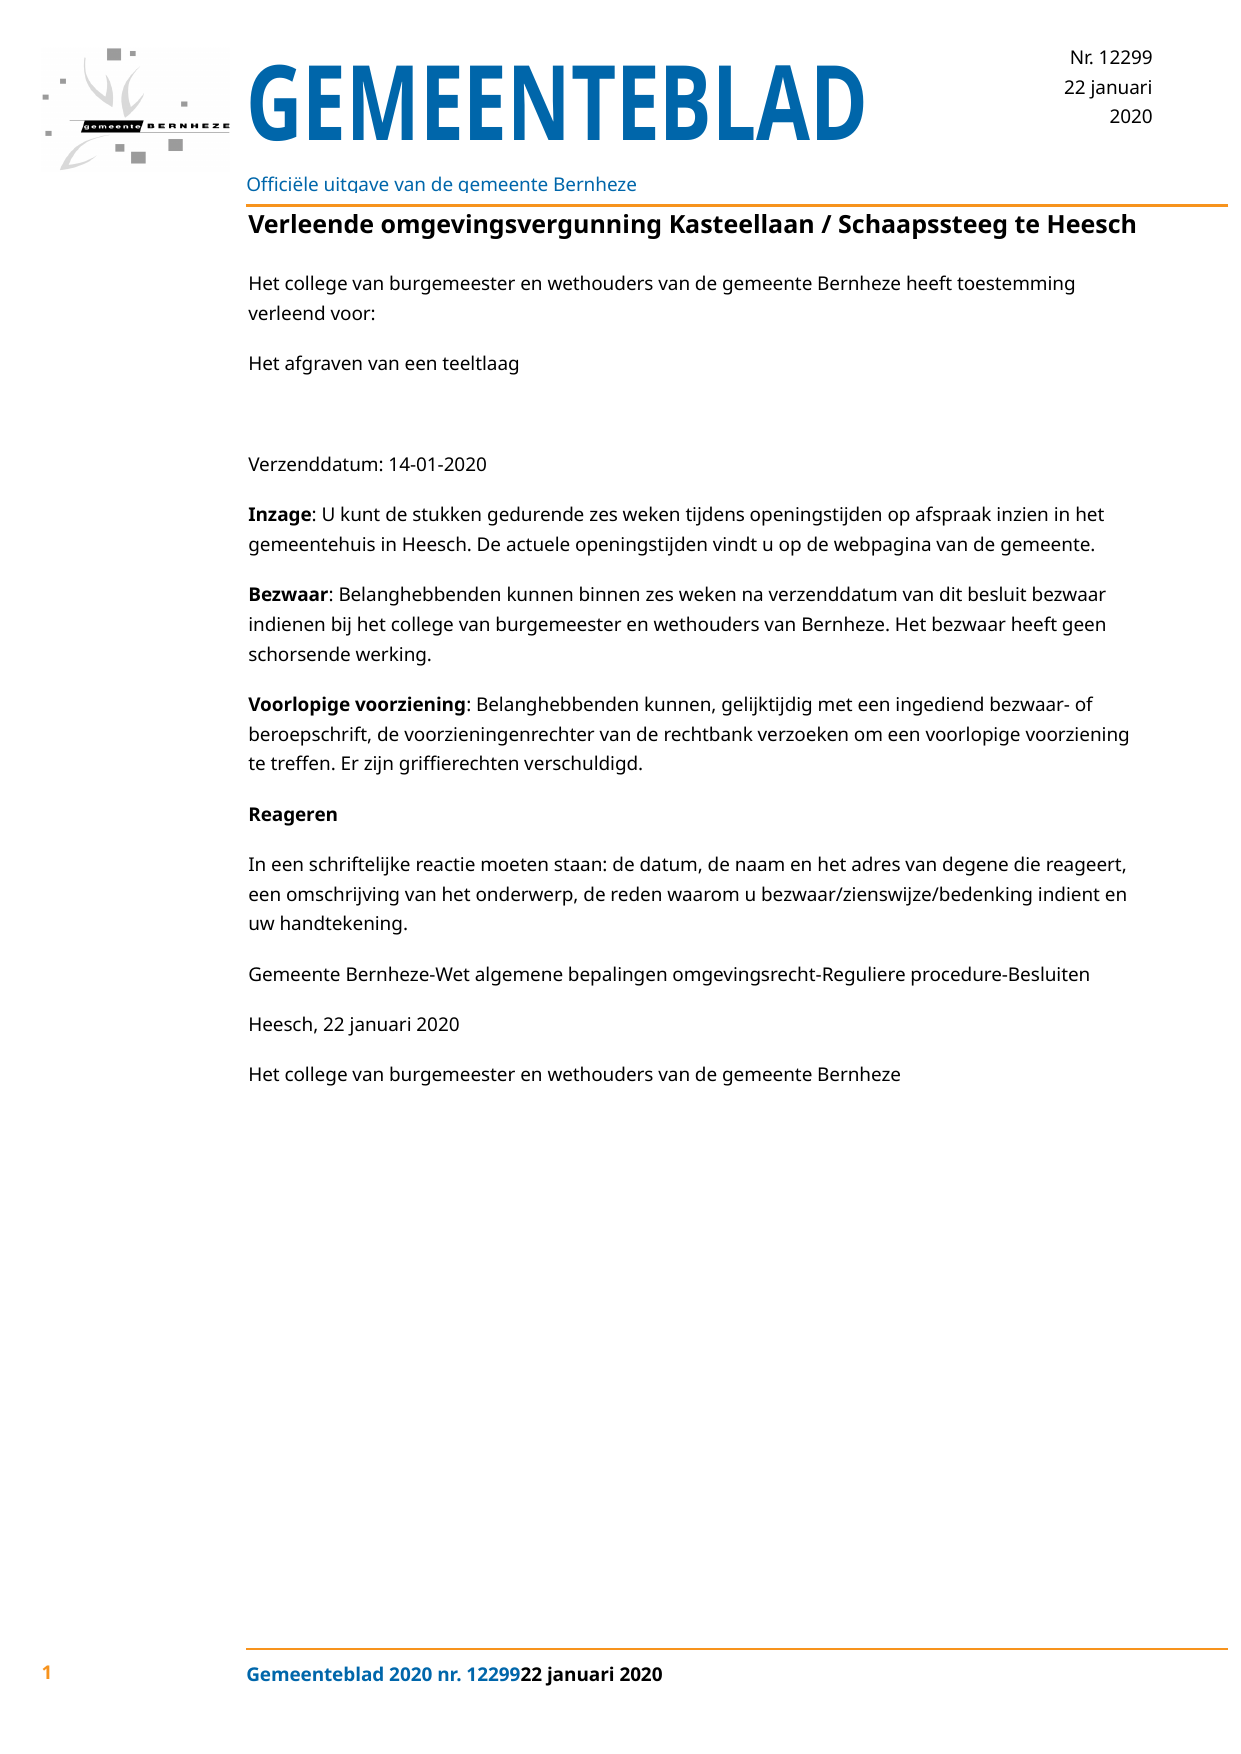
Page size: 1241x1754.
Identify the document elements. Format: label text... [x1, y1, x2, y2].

text Reageren [248, 801, 1152, 826]
text In een schriftelijke reactie moeten staan: de datum, de naam en het adres van degene die reageert, een omschrijving van het onderwerp, de reden waarom u bezwaar/zienswijze/bedenking indient en uw handtekening. [248, 851, 1152, 936]
text Verleende omgevingsvergunning Kasteellaan / Schaapssteeg te Heesch [248, 207, 1152, 241]
text Het college van burgemeester en wethouders van de gemeente Bernheze [248, 1062, 1152, 1087]
text Het afgraven van een teeltlaag [248, 350, 1152, 376]
text Inzage: U kunt de stukken gedurende zes weken tijdens openingstijden op afspraak inzien in het gemeentehuis in Heesch. De actuele openingstijden vindt u op de webpagina van de gemeente. [248, 502, 1152, 557]
text Bezwaar: Belanghebbenden kunnen binnen zes weken na verzenddatum van dit besluit bezwaar indienen bij het college van burgemeester en wethouders van Bernheze. Het bezwaar heeft geen schorsende werking. [248, 582, 1152, 666]
picture [41, 47, 231, 172]
text Gemeente Bernheze-Wet algemene bepalingen omgevingsrecht-Reguliere procedure-Besluiten [248, 961, 1152, 986]
text Voorlopige voorziening: Belanghebbenden kunnen, gelijktijdig met een ingediend bezwaar- of beroepschrift, de voorzieningenrechter van de rechtbank verzoeken om een voorlopige voorziening te treffen. Er zijn griffierechten verschuldigd. [248, 691, 1152, 776]
text Heesch, 22 januari 2020 [248, 1011, 1152, 1037]
text Verzenddatum: 14-01-2020 [248, 451, 1152, 477]
text Het college van burgemeester en wethouders van de gemeente Bernheze heeft toestemming verleend voor: [248, 270, 1152, 326]
